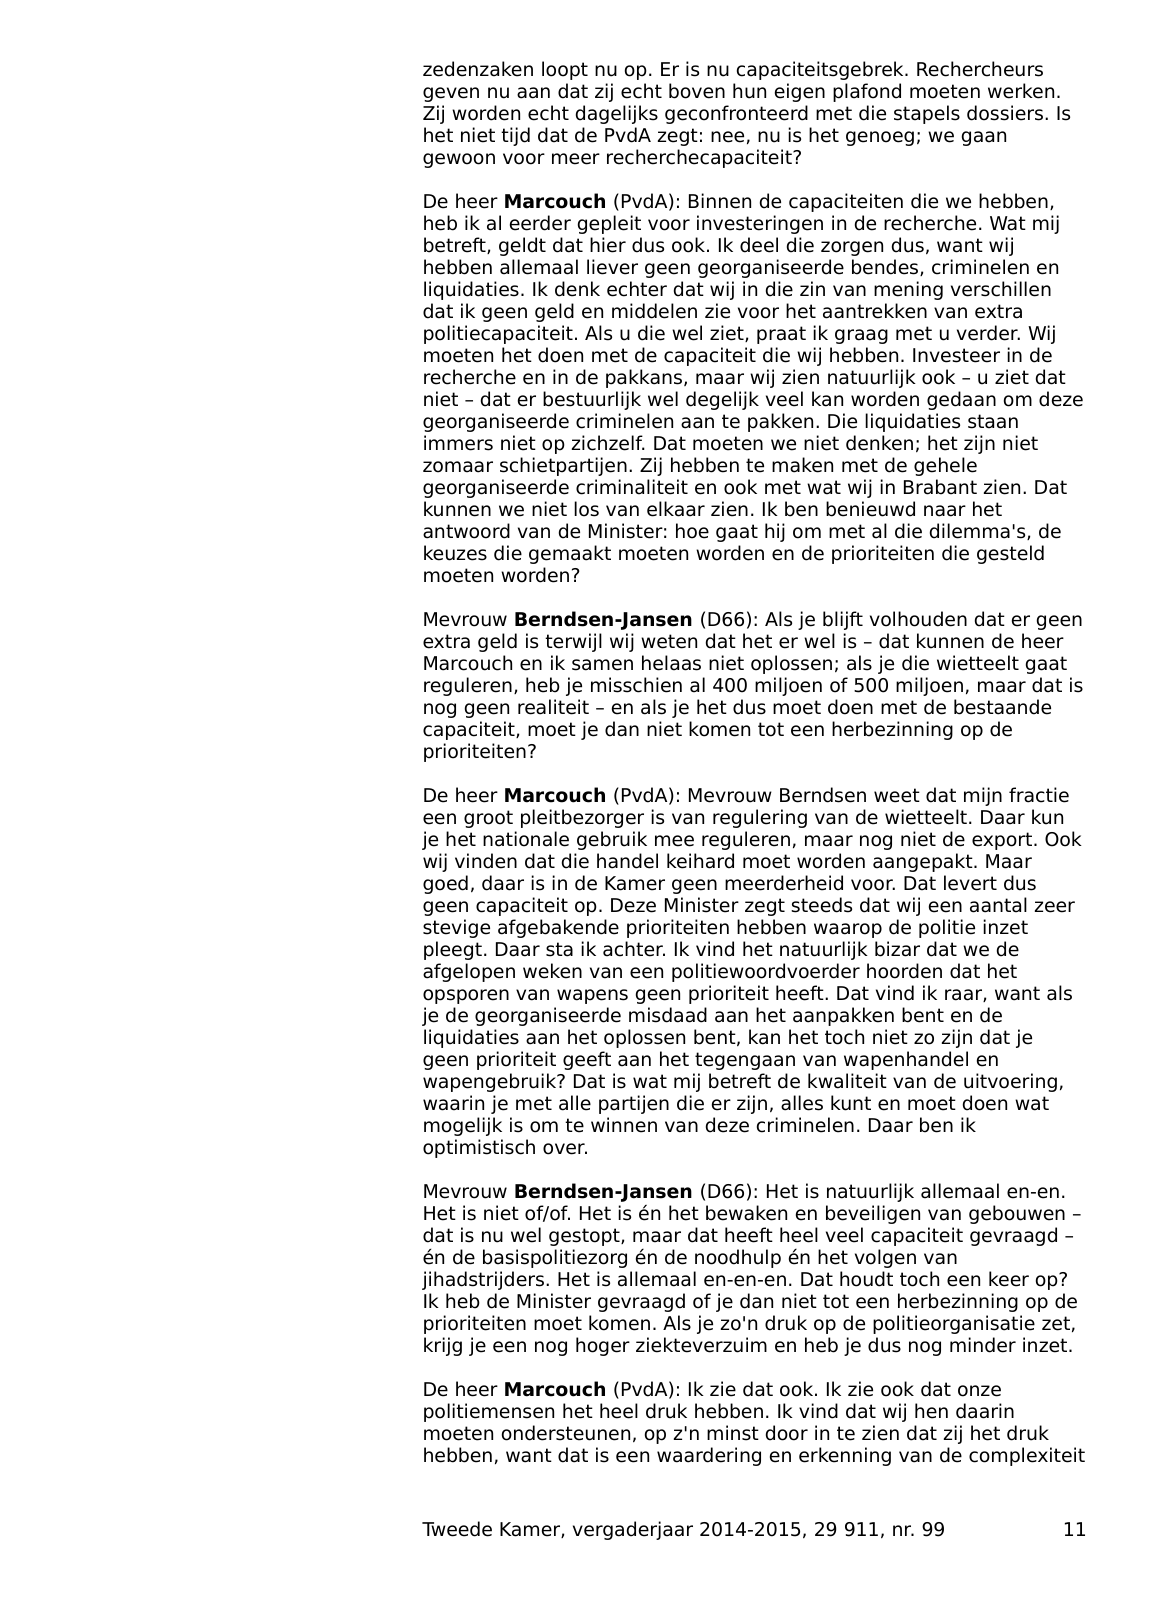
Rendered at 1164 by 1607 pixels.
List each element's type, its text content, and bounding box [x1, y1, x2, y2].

text De heer Marcouch (PvdA): Binnen de capaciteiten die we hebben, heb ik al eerder gepleit voor investeringen in de recherche. Wat mij betreft, geldt dat hier dus ook. Ik deel die zorgen dus, want wij hebben allemaal liever geen georganiseerde bendes, criminelen en liquidaties. Ik denk echter dat wij in die zin van mening verschillen dat ik geen geld en middelen zie voor het aantrekken van extra politiecapaciteit. Als u die wel ziet, praat ik graag met u verder. Wij moeten het doen met de capaciteit die wij hebben. Investeer in de recherche en in de pakkans, maar wij zien natuurlijk ook – u ziet dat niet – dat er bestuurlijk wel degelijk veel kan worden gedaan om deze georganiseerde criminelen aan te pakken. Die liquidaties staan immers niet op zichzelf. Dat moeten we niet denken; het zijn niet zomaar schietpartijen. Zij hebben te maken met de gehele georganiseerde criminaliteit en ook met wat wij in Brabant zien. Dat kunnen we niet los van elkaar zien. Ik ben benieuwd naar het antwoord van de Minister: hoe gaat hij om met al die dilemma's, de keuzes die gemaakt moeten worden en de prioriteiten die gesteld moeten worden? [422, 191, 1087, 587]
text Mevrouw Berndsen-Jansen (D66): Het is natuurlijk allemaal en-en. Het is niet of/of. Het is én het bewaken en beveiligen van gebouwen – dat is nu wel gestopt, maar dat heeft heel veel capaciteit gevraagd – én de basispolitiezorg én de noodhulp én het volgen van jihadstrijders. Het is allemaal en-en-en. Dat houdt toch een keer op? Ik heb de Minister gevraagd of je dan niet tot een herbezinning op de prioriteiten moet komen. Als je zo'n druk op de politieorganisatie zet, krijg je een nog hoger ziekteverzuim en heb je dus nog minder inzet. [422, 1181, 1087, 1357]
text De heer Marcouch (PvdA): Ik zie dat ook. Ik zie ook dat onze politiemensen het heel druk hebben. Ik vind dat wij hen daarin moeten ondersteunen, op z'n minst door in te zien dat zij het druk hebben, want dat is een waardering en erkenning van de complexiteit [422, 1379, 1087, 1467]
text De heer Marcouch (PvdA): Mevrouw Berndsen weet dat mijn fractie een groot pleitbezorger is van regulering van de wietteelt. Daar kun je het nationale gebruik mee reguleren, maar nog niet de export. Ook wij vinden dat die handel keihard moet worden aangepakt. Maar goed, daar is in de Kamer geen meerderheid voor. Dat levert dus geen capaciteit op. Deze Minister zegt steeds dat wij een aantal zeer stevige afgebakende prioriteiten hebben waarop de politie inzet pleegt. Daar sta ik achter. Ik vind het natuurlijk bizar dat we de afgelopen weken van een politiewoordvoerder hoorden dat het opsporen van wapens geen prioriteit heeft. Dat vind ik raar, want als je de georganiseerde misdaad aan het aanpakken bent en de liquidaties aan het oplossen bent, kan het toch niet zo zijn dat je geen prioriteit geeft aan het tegengaan van wapenhandel en wapengebruik? Dat is wat mij betreft de kwaliteit van de uitvoering, waarin je met alle partijen die er zijn, alles kunt en moet doen wat mogelijk is om te winnen van deze criminelen. Daar ben ik optimistisch over. [422, 785, 1087, 1159]
text zedenzaken loopt nu op. Er is nu capaciteitsgebrek. Rechercheurs geven nu aan dat zij echt boven hun eigen plafond moeten werken. Zij worden echt dagelijks geconfronteerd met die stapels dossiers. Is het niet tijd dat de PvdA zegt: nee, nu is het genoeg; we gaan gewoon voor meer recherchecapaciteit? [422, 59, 1087, 169]
text Mevrouw Berndsen-Jansen (D66): Als je blijft volhouden dat er geen extra geld is terwijl wij weten dat het er wel is – dat kunnen de heer Marcouch en ik samen helaas niet oplossen; als je die wietteelt gaat reguleren, heb je misschien al 400 miljoen of 500 miljoen, maar dat is nog geen realiteit – en als je het dus moet doen met de bestaande capaciteit, moet je dan niet komen tot een herbezinning op de prioriteiten? [422, 609, 1087, 763]
